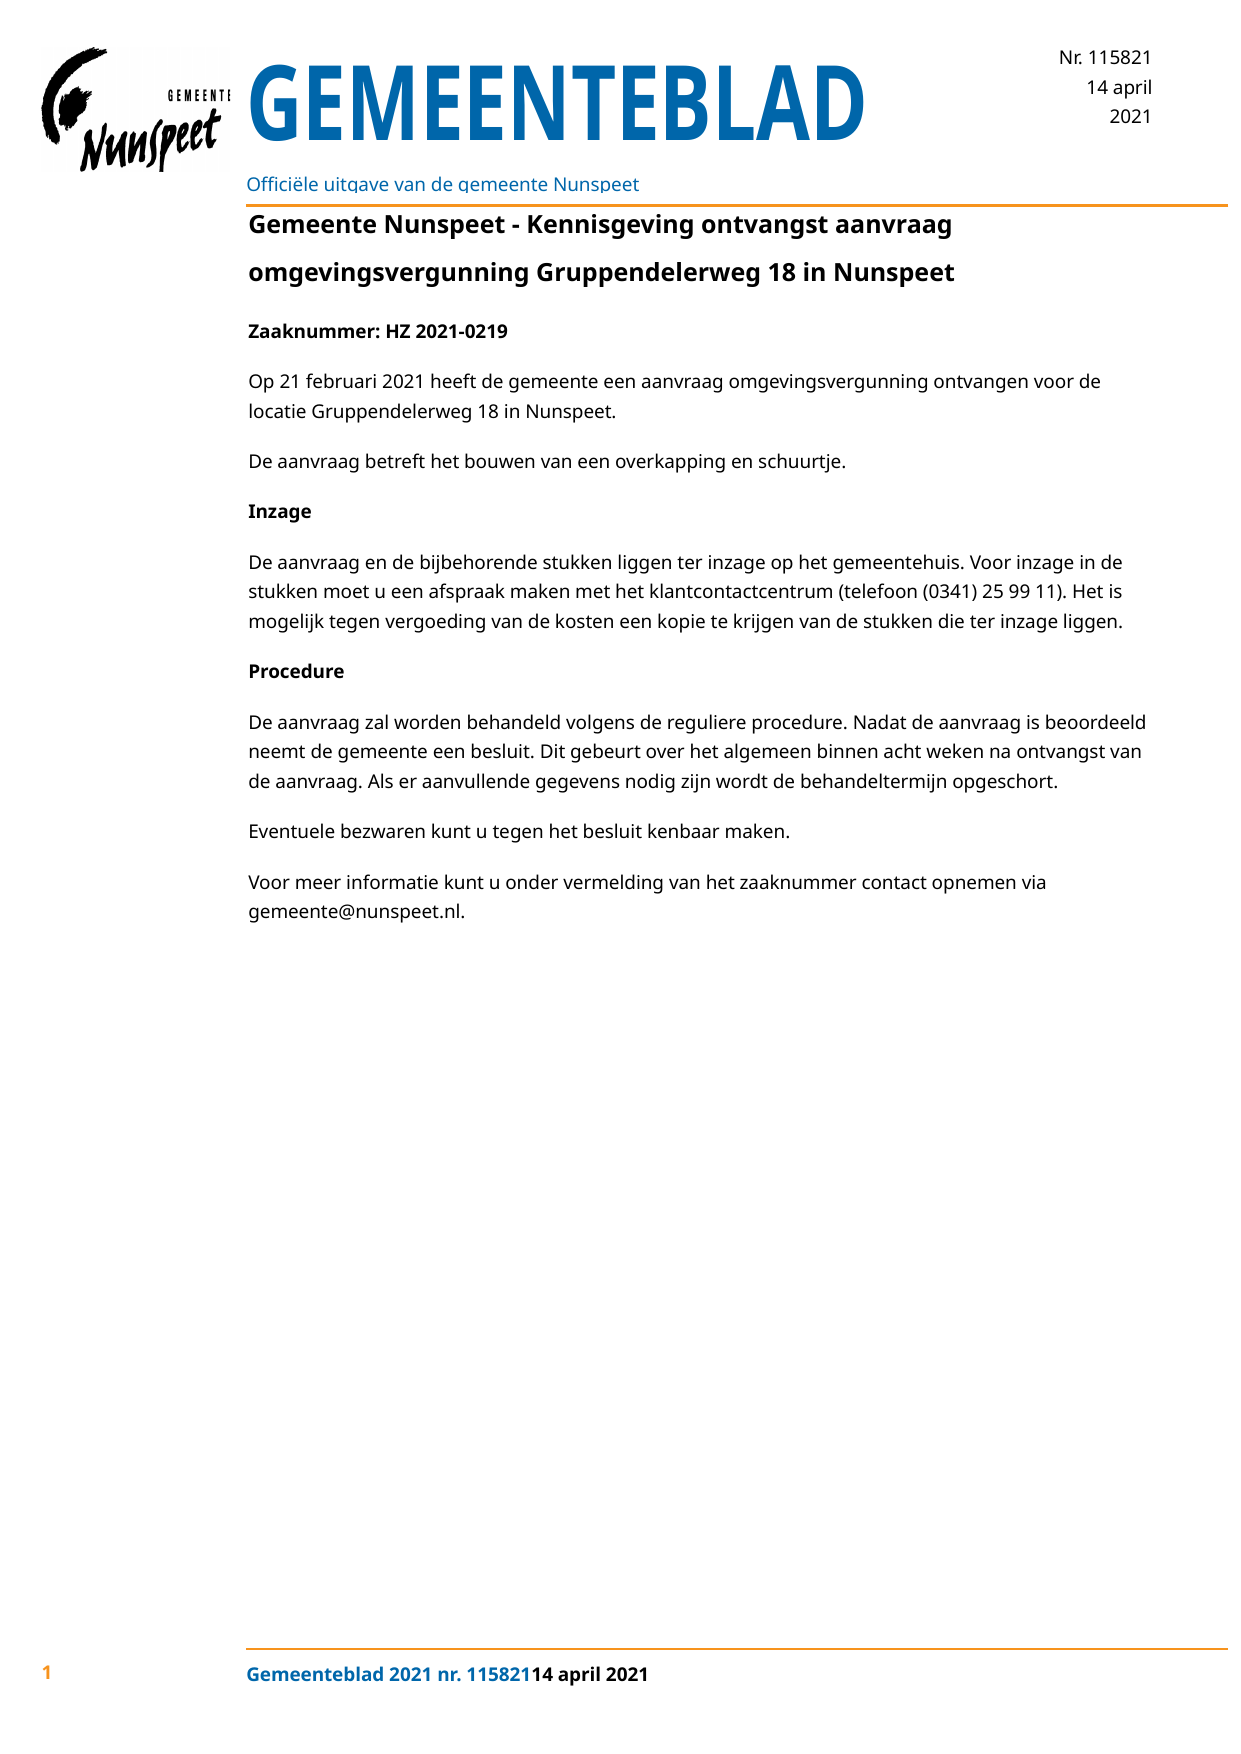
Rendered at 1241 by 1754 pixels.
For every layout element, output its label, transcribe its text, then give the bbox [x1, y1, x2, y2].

text Gemeente Nunspeet - Kennisgeving ontvangst aanvraag omgevingsvergunning Gruppendelerweg 18 in Nunspeet [248, 207, 1152, 288]
picture [41, 47, 231, 172]
text Zaaknummer: HZ 2021-0219 [248, 318, 1152, 344]
text Op 21 februari 2021 heeft de gemeente een aanvraag omgevingsvergunning ontvangen voor de locatie Gruppendelerweg 18 in Nunspeet. [248, 368, 1152, 424]
text De aanvraag zal worden behandeld volgens de reguliere procedure. Nadat de aanvraag is beoordeeld neemt de gemeente een besluit. Dit gebeurt over het algemeen binnen acht weken na ontvangst van de aanvraag. Als er aanvullende gegevens nodig zijn wordt de behandeltermijn opgeschort. [248, 709, 1152, 794]
text De aanvraag betreft het bouwen van een overkapping en schuurtje. [248, 448, 1152, 474]
text Voor meer informatie kunt u onder vermelding van het zaaknummer contact opnemen via gemeente@nunspeet.nl. [248, 869, 1152, 924]
text De aanvraag en de bijbehorende stukken liggen ter inzage op het gemeentehuis. Voor inzage in de stukken moet u een afspraak maken met het klantcontactcentrum (telefoon (0341) 25 99 11). Het is mogelijk tegen vergoeding van de kosten een kopie te krijgen van de stukken die ter inzage liggen. [248, 549, 1152, 634]
text Procedure [248, 659, 1152, 684]
text Inzage [248, 499, 1152, 524]
text Eventuele bezwaren kunt u tegen het besluit kenbaar maken. [248, 819, 1152, 844]
